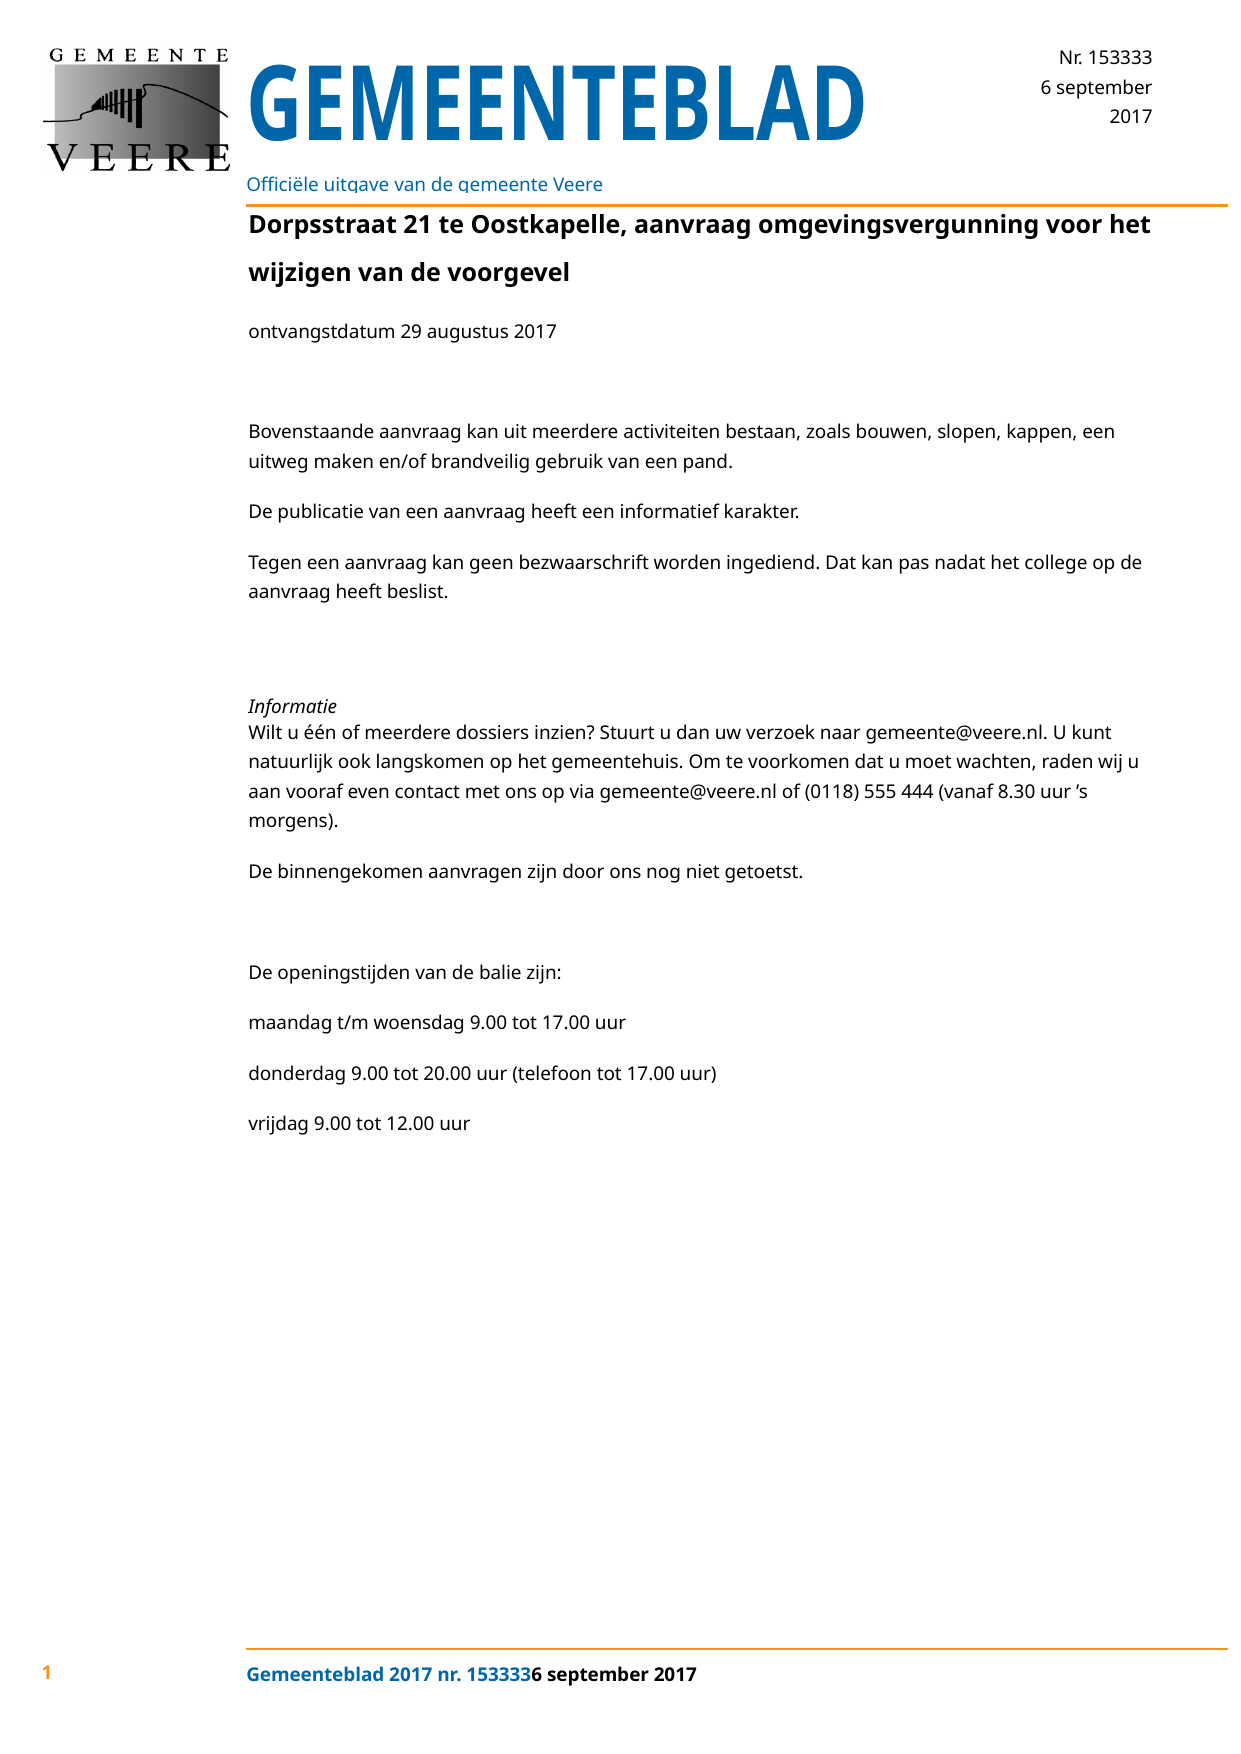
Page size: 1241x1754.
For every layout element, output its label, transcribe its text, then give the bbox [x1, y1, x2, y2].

text Bovenstaande aanvraag kan uit meerdere activiteiten bestaan, zoals bouwen, slopen, kappen, een uitweg maken en/of brandveilig gebruik van een pand. [248, 419, 1152, 474]
text maandag t/m woensdag 9.00 tot 17.00 uur [248, 1009, 1152, 1035]
text De binnengekomen aanvragen zijn door ons nog niet getoetst. [248, 858, 1152, 884]
text De publicatie van een aanvraag heeft een informatief karakter. [248, 499, 1152, 524]
text Informatie [248, 693, 1152, 719]
text Tegen een aanvraag kan geen bezwaarschrift worden ingediend. Dat kan pas nadat het college op de aanvraag heeft beslist. [248, 549, 1152, 604]
text vrijdag 9.00 tot 12.00 uur [248, 1110, 1152, 1136]
text ontvangstdatum 29 augustus 2017 [248, 318, 1152, 344]
picture [41, 47, 231, 172]
text donderdag 9.00 tot 20.00 uur (telefoon tot 17.00 uur) [248, 1060, 1152, 1085]
text De openingstijden van de balie zijn: [248, 959, 1152, 984]
text Dorpsstraat 21 te Oostkapelle, aanvraag omgevingsvergunning voor het wijzigen van de voorgevel [248, 207, 1152, 288]
text Wilt u één of meerdere dossiers inzien? Stuurt u dan uw verzoek naar gemeente@veere.nl. U kunt natuurlijk ook langskomen op het gemeentehuis. Om te voorkomen dat u moet wachten, raden wij u aan vooraf even contact met ons op via gemeente@veere.nl of (0118) 555 444 (vanaf 8.30 uur ’s morgens). [248, 719, 1152, 833]
